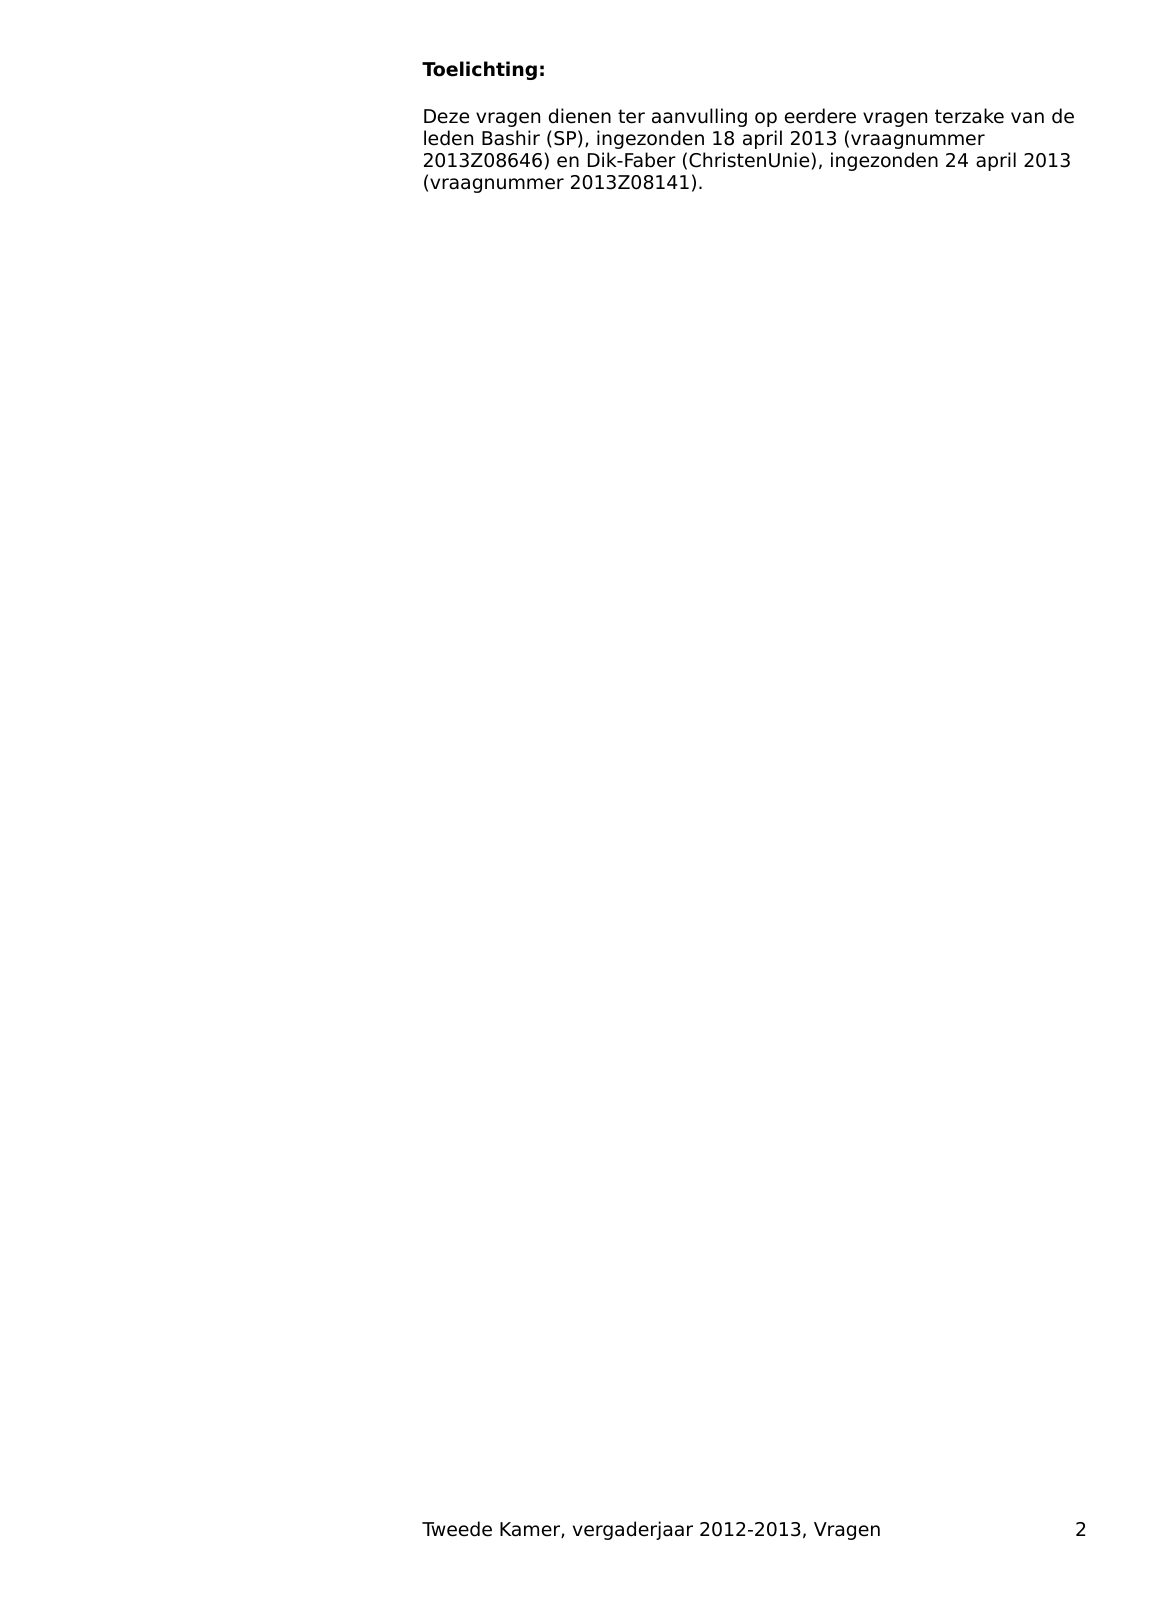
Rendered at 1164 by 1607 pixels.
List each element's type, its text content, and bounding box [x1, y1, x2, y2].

subtitle Toelichting: [422, 59, 1087, 81]
text Deze vragen dienen ter aanvulling op eerdere vragen terzake van de leden Bashir (SP), ingezonden 18 april 2013 (vraagnummer 2013Z08646) en Dik-Faber (ChristenUnie), ingezonden 24 april 2013 (vraagnummer 2013Z08141). [422, 106, 1087, 194]
